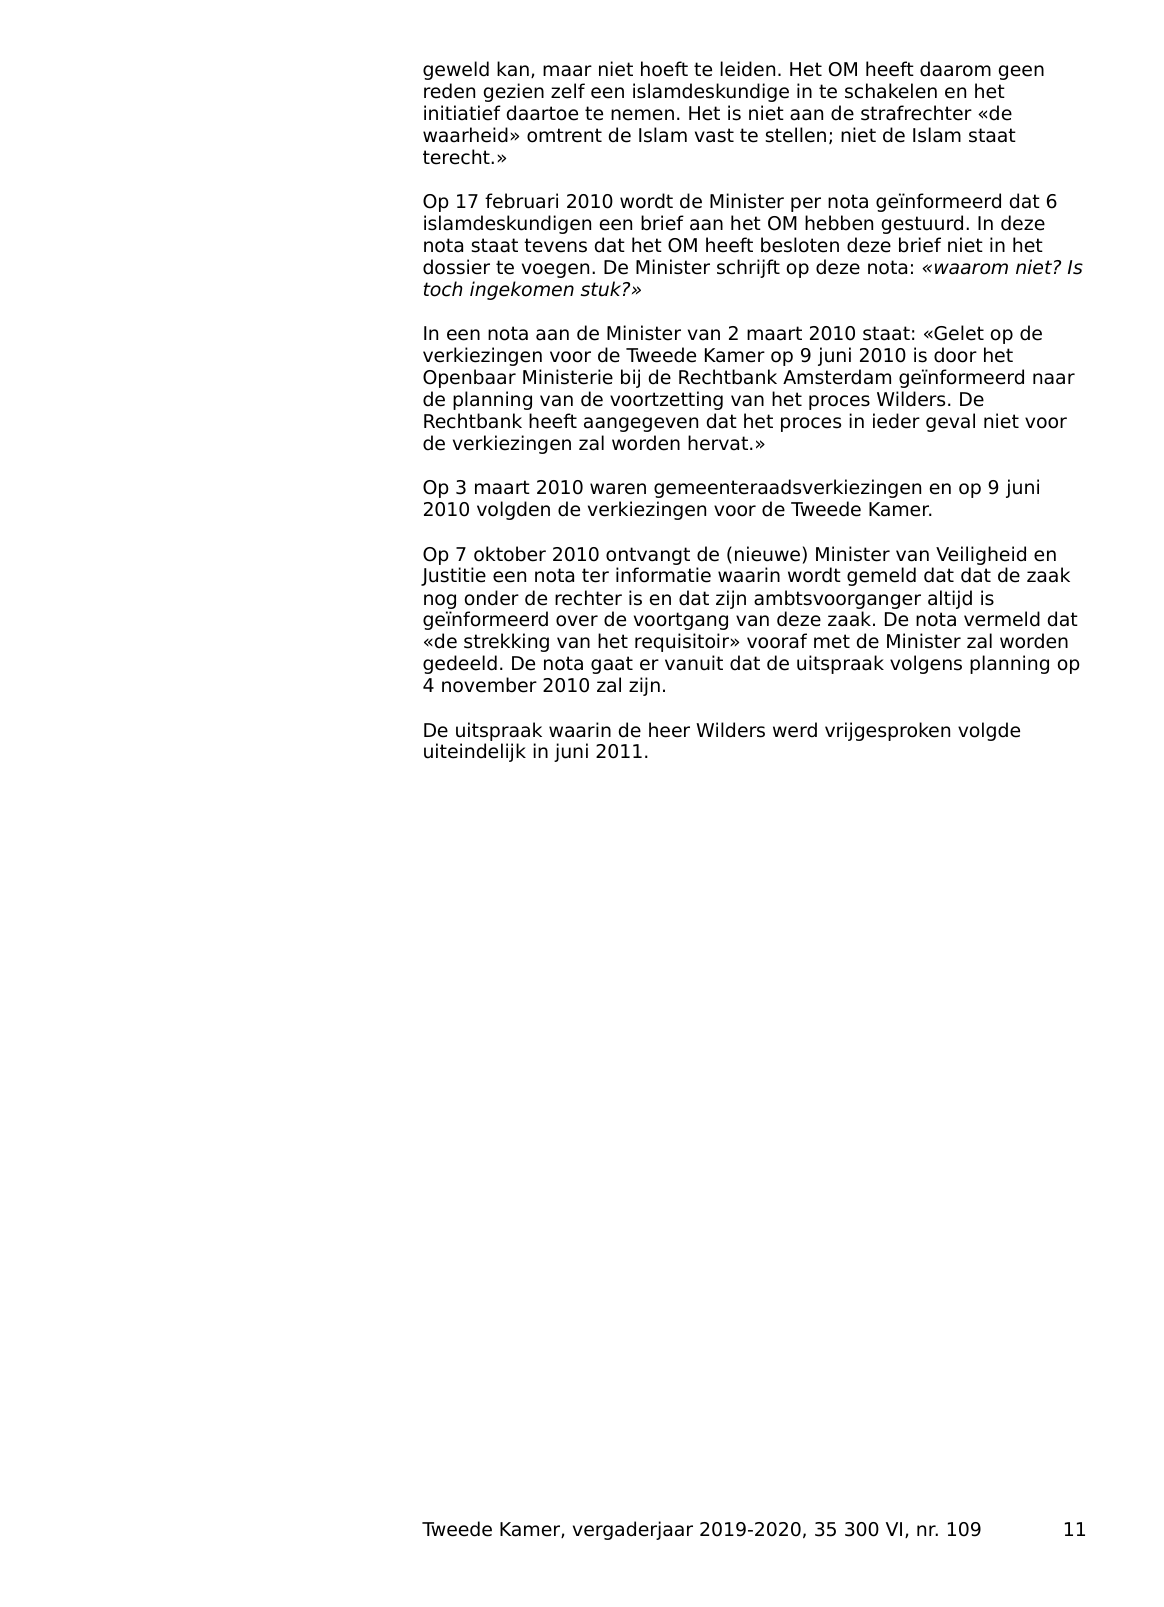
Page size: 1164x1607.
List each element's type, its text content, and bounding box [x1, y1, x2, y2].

text De uitspraak waarin de heer Wilders werd vrijgesproken volgde uiteindelijk in juni 2011. [422, 719, 1087, 763]
text Op 3 maart 2010 waren gemeenteraadsverkiezingen en op 9 juni 2010 volgden de verkiezingen voor de Tweede Kamer. [422, 477, 1087, 521]
text geweld kan, maar niet hoeft te leiden. Het OM heeft daarom geen reden gezien zelf een islamdeskundige in te schakelen en het initiatief daartoe te nemen. Het is niet aan de strafrechter «de waarheid» omtrent de Islam vast te stellen; niet de Islam staat terecht.» [422, 59, 1087, 169]
text Op 17 februari 2010 wordt de Minister per nota geïnformeerd dat 6 islamdeskundigen een brief aan het OM hebben gestuurd. In deze nota staat tevens dat het OM heeft besloten deze brief niet in het dossier te voegen. De Minister schrijft op deze nota: «waarom niet? Is toch ingekomen stuk?» [422, 191, 1087, 301]
text Op 7 oktober 2010 ontvangt de (nieuwe) Minister van Veiligheid en Justitie een nota ter informatie waarin wordt gemeld dat dat de zaak nog onder de rechter is en dat zijn ambtsvoorganger altijd is geïnformeerd over de voortgang van deze zaak. De nota vermeld dat «de strekking van het requisitoir» vooraf met de Minister zal worden gedeeld. De nota gaat er vanuit dat de uitspraak volgens planning op 4 november 2010 zal zijn. [422, 543, 1087, 697]
text In een nota aan de Minister van 2 maart 2010 staat: «Gelet op de verkiezingen voor de Tweede Kamer op 9 juni 2010 is door het Openbaar Ministerie bij de Rechtbank Amsterdam geïnformeerd naar de planning van de voortzetting van het proces Wilders. De Rechtbank heeft aangegeven dat het proces in ieder geval niet voor de verkiezingen zal worden hervat.» [422, 323, 1087, 455]
